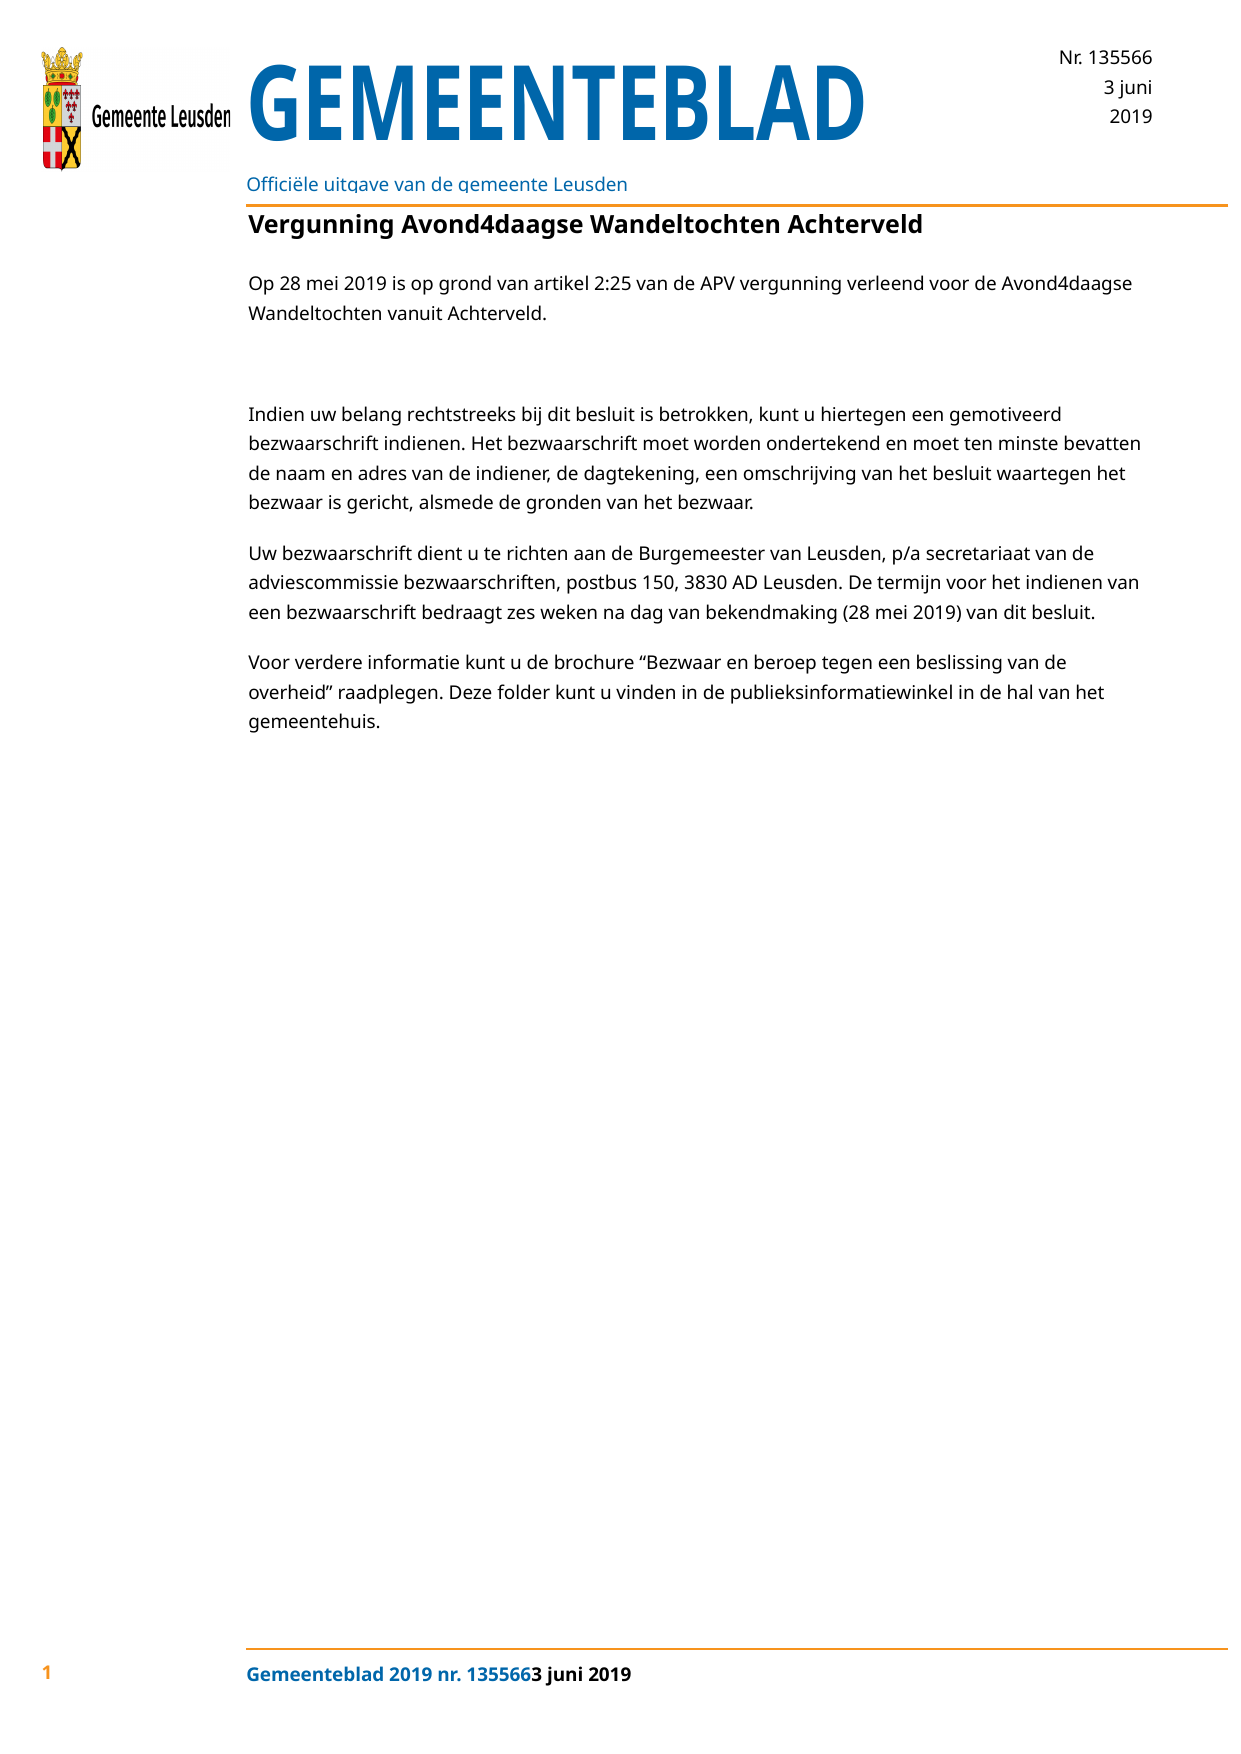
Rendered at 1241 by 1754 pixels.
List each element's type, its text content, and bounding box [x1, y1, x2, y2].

text Uw bezwaarschrift dient u te richten aan de Burgemeester van Leusden, p/a secretariaat van de adviescommissie bezwaarschriften, postbus 150, 3830 AD Leusden. De termijn voor het indienen van een bezwaarschrift bedraagt zes weken na dag van bekendmaking (28 mei 2019) van dit besluit. [248, 540, 1152, 625]
text Op 28 mei 2019 is op grond van artikel 2:25 van de APV vergunning verleend voor de Avond4daagse Wandeltochten vanuit Achterveld. [248, 270, 1152, 326]
text Indien uw belang rechtstreeks bij dit besluit is betrokken, kunt u hiertegen een gemotiveerd bezwaarschrift indienen. Het bezwaarschrift moet worden ondertekend en moet ten minste bevatten de naam en adres van de indiener, de dagtekening, een omschrijving van het besluit waartegen het bezwaar is gericht, alsmede de gronden van het bezwaar. [248, 401, 1152, 515]
text Vergunning Avond4daagse Wandeltochten Achterveld [248, 207, 1152, 241]
text Voor verdere informatie kunt u de brochure “Bezwaar en beroep tegen een beslissing van de overheid” raadplegen. Deze folder kunt u vinden in de publieksinformatiewinkel in de hal van het gemeentehuis. [248, 649, 1152, 734]
picture [41, 47, 231, 172]
